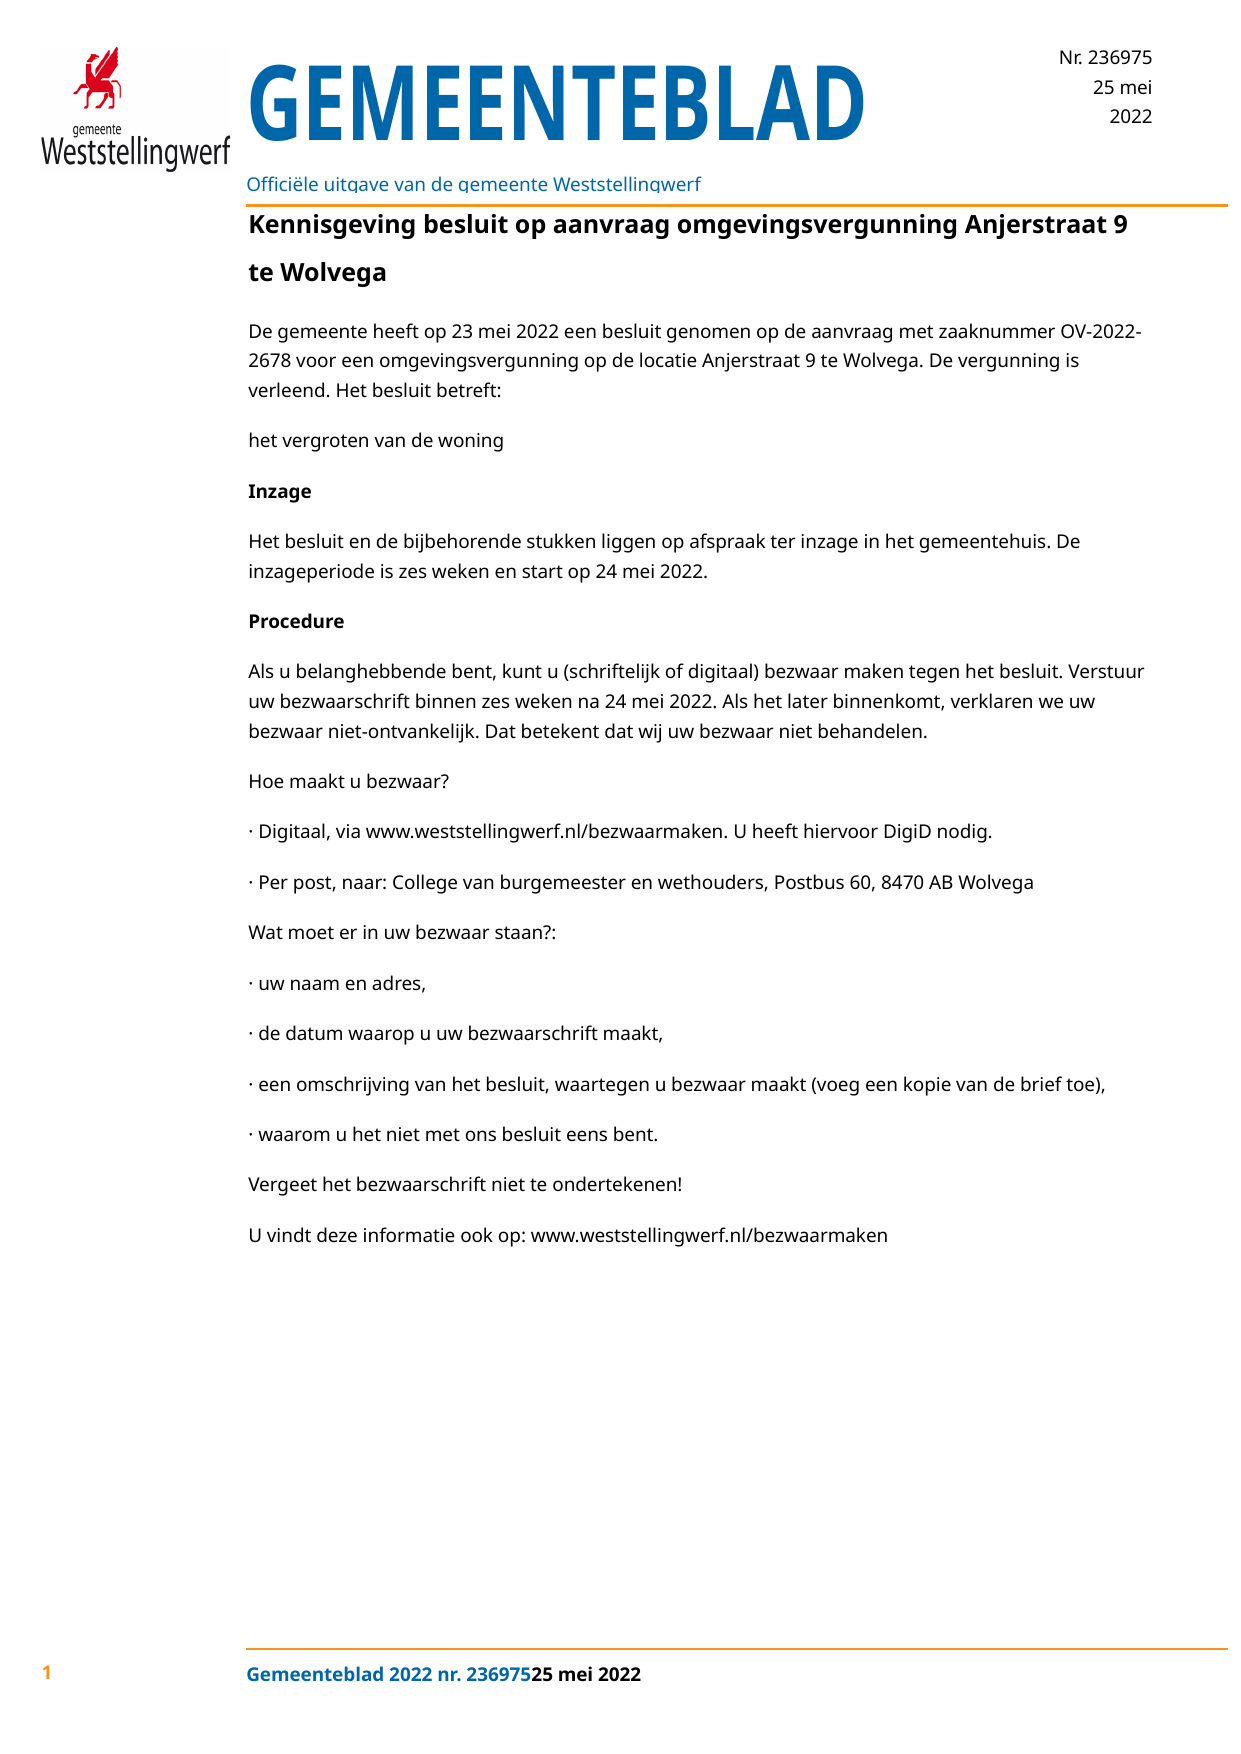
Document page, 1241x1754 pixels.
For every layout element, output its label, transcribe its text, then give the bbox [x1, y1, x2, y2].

text · de datum waarop u uw bezwaarschrift maakt, [248, 1020, 1152, 1046]
text · Digitaal, via www.weststellingwerf.nl/bezwaarmaken. U heeft hiervoor DigiD nodig. [248, 819, 1152, 844]
text · een omschrijving van het besluit, waartegen u bezwaar maakt (voeg een kopie van de brief toe), [248, 1071, 1152, 1097]
picture [41, 47, 231, 172]
text Het besluit en de bijbehorende stukken liggen op afspraak ter inzage in het gemeentehuis. De inzageperiode is zes weken en start op 24 mei 2022. [248, 528, 1152, 584]
text · Per post, naar: College van burgemeester en wethouders, Postbus 60, 8470 AB Wolvega [248, 869, 1152, 895]
text Hoe maakt u bezwaar? [248, 768, 1152, 794]
text U vindt deze informatie ook op: www.weststellingwerf.nl/bezwaarmaken [248, 1222, 1152, 1248]
text · waarom u het niet met ons besluit eens bent. [248, 1121, 1152, 1147]
text Vergeet het bezwaarschrift niet te ondertekenen! [248, 1172, 1152, 1197]
text · uw naam en adres, [248, 970, 1152, 996]
text Wat moet er in uw bezwaar staan?: [248, 919, 1152, 945]
text Procedure [248, 608, 1152, 634]
text het vergroten van de woning [248, 427, 1152, 453]
text Als u belanghebbende bent, kunt u (schriftelijk of digitaal) bezwaar maken tegen het besluit. Verstuur uw bezwaarschrift binnen zes weken na 24 mei 2022. Als het later binnenkomt, verklaren we uw bezwaar niet-ontvankelijk. Dat betekent dat wij uw bezwaar niet behandelen. [248, 659, 1152, 744]
text Kennisgeving besluit op aanvraag omgevingsvergunning Anjerstraat 9 te Wolvega [248, 207, 1152, 288]
text De gemeente heeft op 23 mei 2022 een besluit genomen op de aanvraag met zaaknummer OV-2022-2678 voor een omgevingsvergunning op de locatie Anjerstraat 9 te Wolvega. De vergunning is verleend. Het besluit betreft: [248, 318, 1152, 403]
text Inzage [248, 478, 1152, 504]
